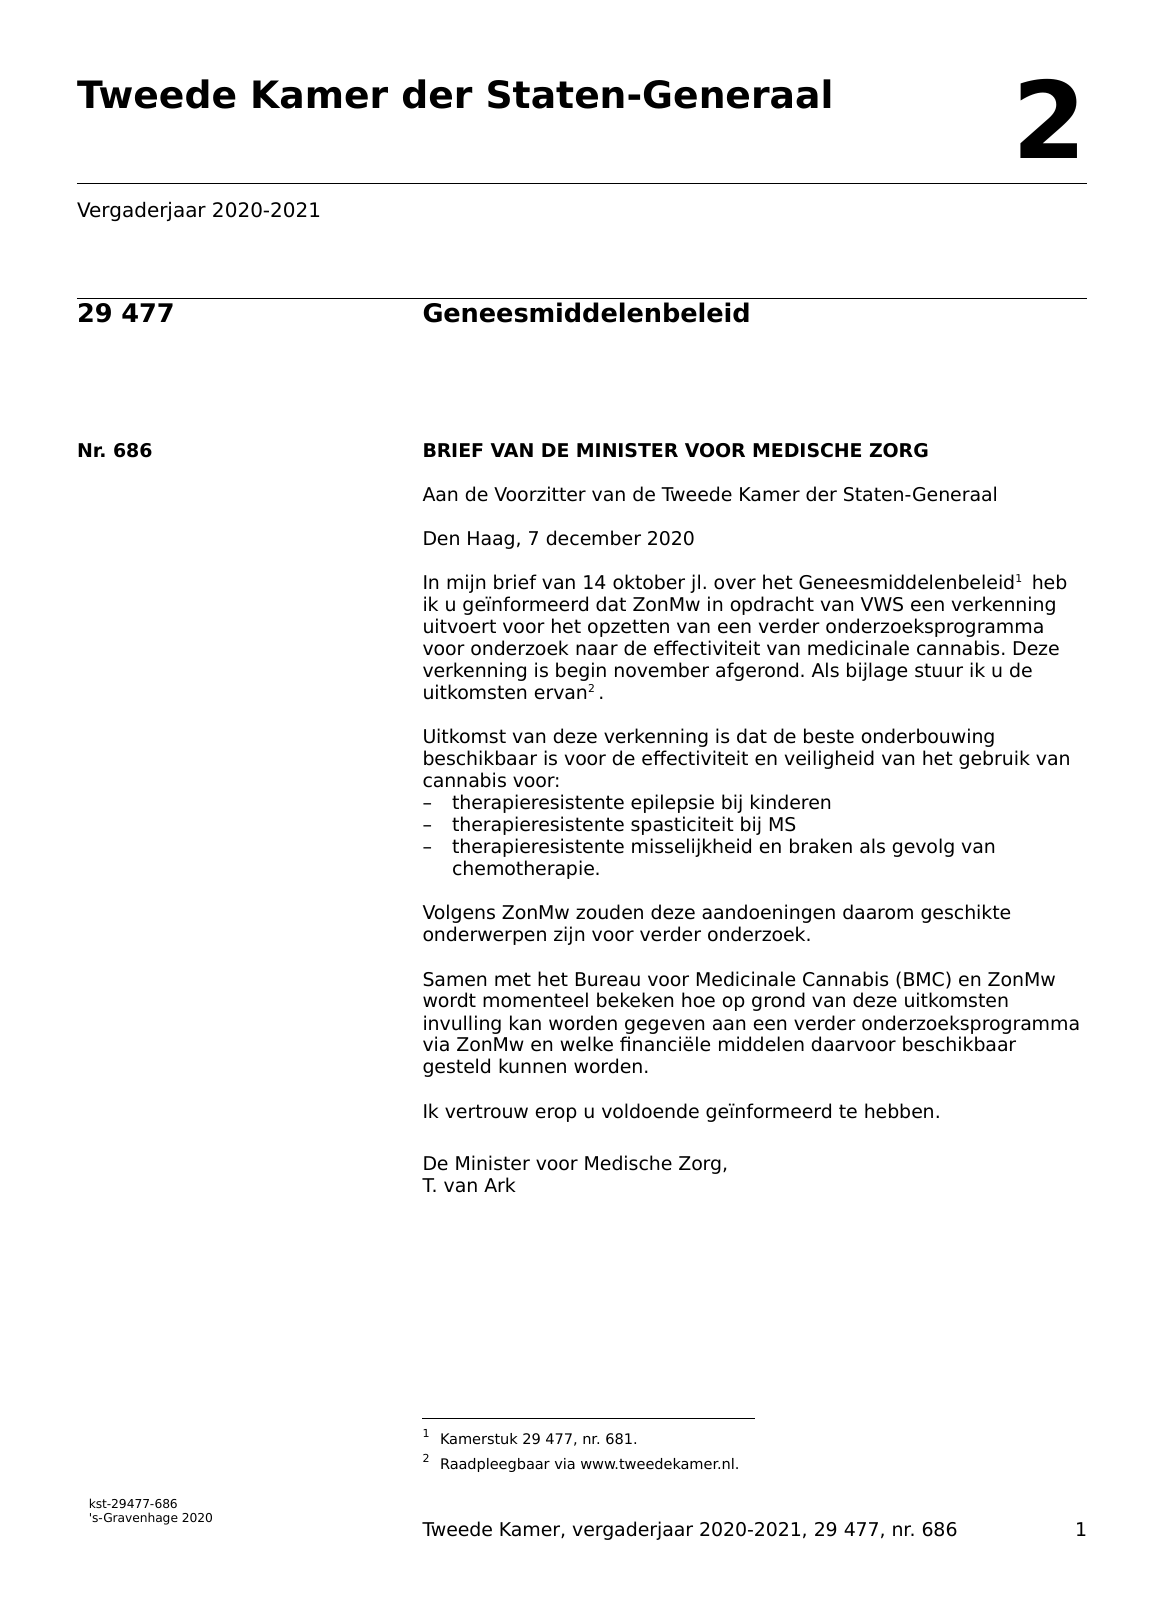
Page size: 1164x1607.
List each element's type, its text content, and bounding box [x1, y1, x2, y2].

text In mijn brief van 14 oktober jl. over het Geneesmiddelenbeleid heb ik u geïnformeerd dat ZonMw in opdracht van VWS een verkenning uitvoert voor het opzetten van een verder onderzoeksprogramma voor onderzoek naar de effectiviteit van medicinale cannabis. Deze verkenning is begin november afgerond. Als bijlage stuur ik u de uitkomsten ervan. [422, 572, 1087, 704]
subtitle 29 477 Geneesmiddelenbeleid [77, 299, 1087, 329]
text Kamerstuk 29 477, nr. 681. [422, 1427, 1087, 1449]
table_header 2 [886, 59, 1087, 183]
text 's-Gravenhage 2020 [88, 1511, 323, 1525]
text De Minister voor Medische Zorg, T. van Ark [422, 1152, 1087, 1196]
table_cell Vergaderjaar 2020-2021 [77, 184, 1087, 298]
text – therapieresistente epilepsie bij kinderen [422, 792, 1087, 814]
text Ik vertrouw erop u voldoende geïnformeerd te hebben. [422, 1101, 1087, 1122]
text Samen met het Bureau voor Medicinale Cannabis (BMC) en ZonMw wordt momenteel bekeken hoe op grond van deze uitkomsten invulling kan worden gegeven aan een verder onderzoeksprogramma via ZonMw en welke financiële middelen daarvoor beschikbaar gesteld kunnen worden. [422, 968, 1087, 1078]
text – therapieresistente misselijkheid en braken als gevolg van chemotherapie. [422, 836, 1087, 880]
subtitle Nr. 686 BRIEF VAN DE MINISTER VOOR MEDISCHE ZORG [77, 440, 1087, 462]
text Aan de Voorzitter van de Tweede Kamer der Staten-Generaal [422, 484, 1087, 506]
table_header Tweede Kamer der Staten-Generaal [77, 59, 886, 183]
text kst-29477-686 [88, 1497, 323, 1511]
text Raadpleegbaar via www.tweedekamer.nl. [422, 1452, 1087, 1474]
text Uitkomst van deze verkenning is dat de beste onderbouwing beschikbaar is voor de effectiviteit en veiligheid van het gebruik van cannabis voor: [422, 726, 1087, 792]
text – therapieresistente spasticiteit bij MS [422, 814, 1087, 836]
text Volgens ZonMw zouden deze aandoeningen daarom geschikte onderwerpen zijn voor verder onderzoek. [422, 902, 1087, 946]
text Den Haag, 7 december 2020 [422, 528, 1087, 550]
